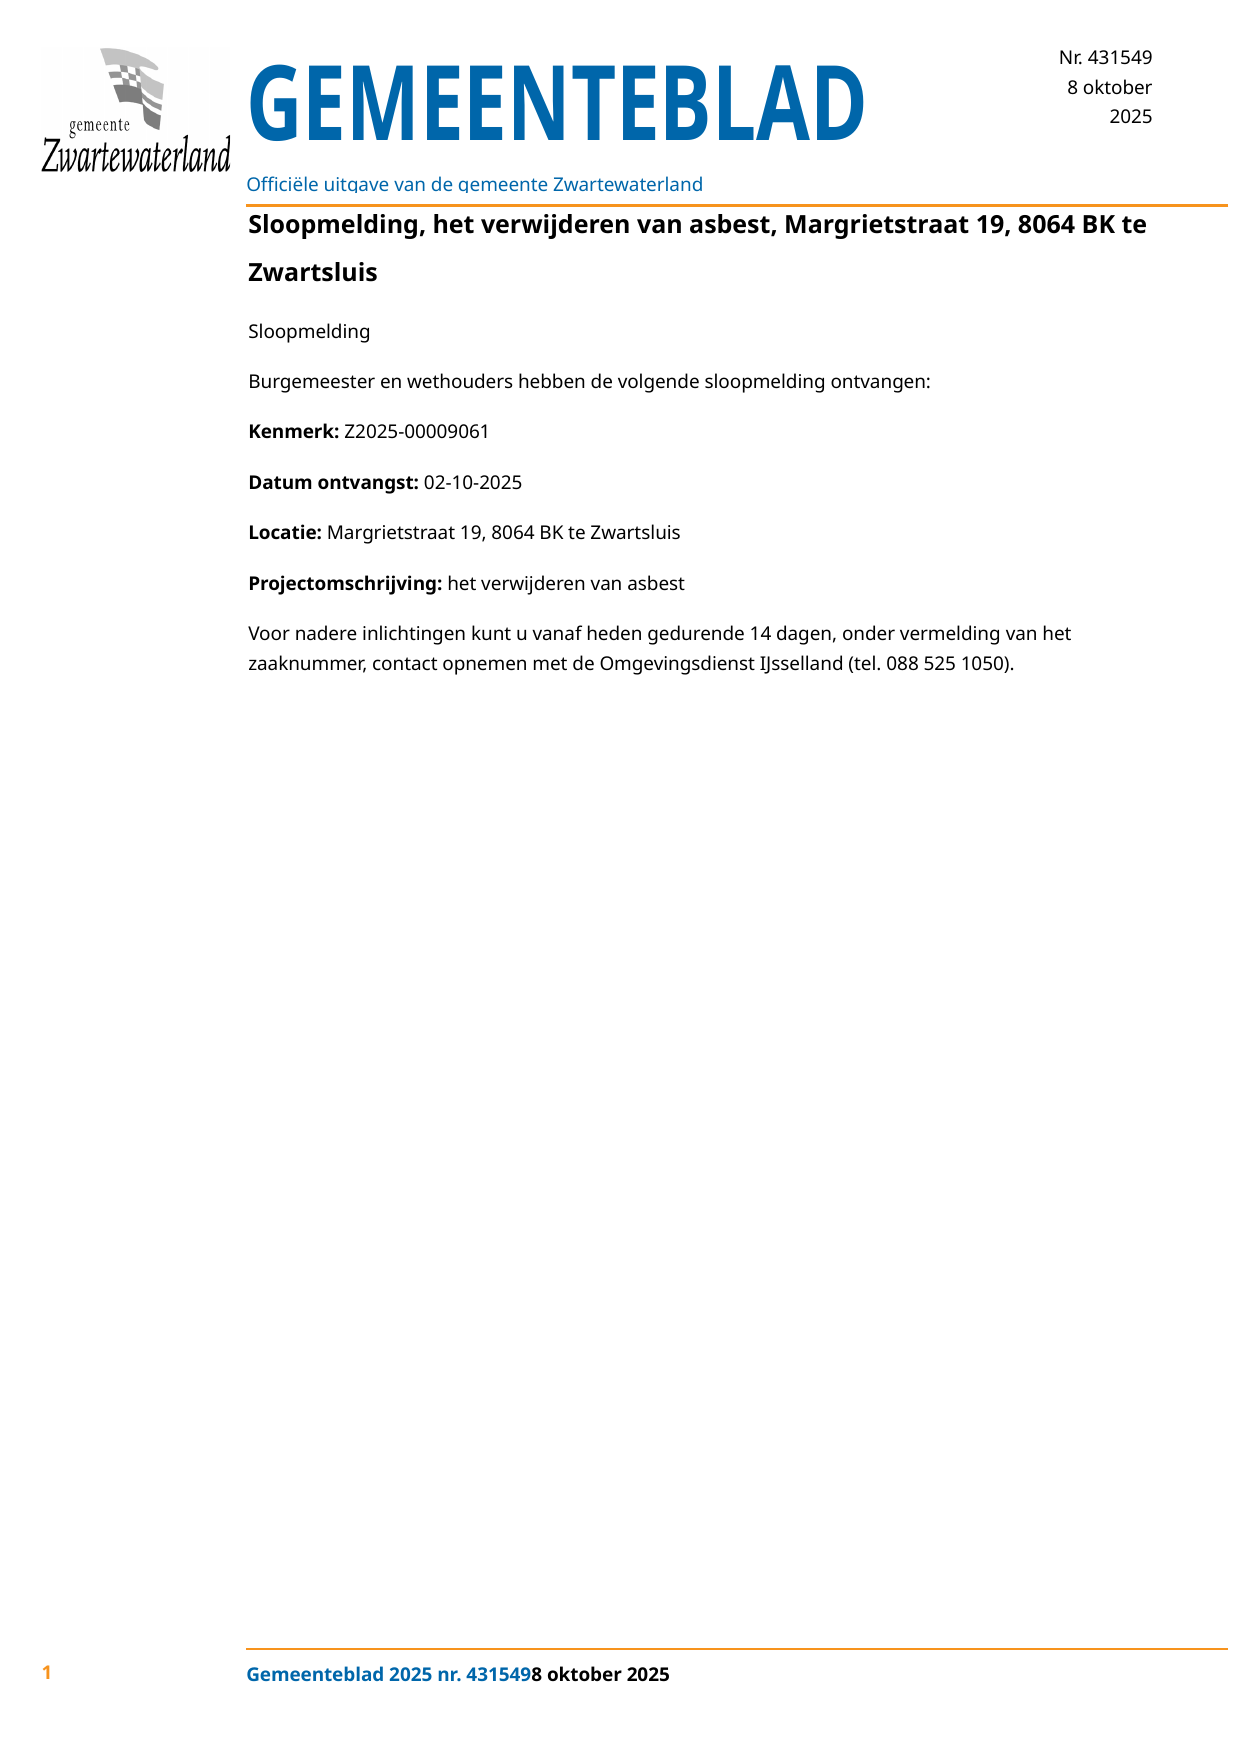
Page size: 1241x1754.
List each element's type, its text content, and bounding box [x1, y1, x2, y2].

text Burgemeester en wethouders hebben de volgende sloopmelding ontvangen: [248, 368, 1152, 394]
text Datum ontvangst: 02-10-2025 [248, 469, 1152, 495]
text Locatie: Margrietstraat 19, 8064 BK te Zwartsluis [248, 519, 1152, 545]
picture [41, 47, 231, 172]
text Projectomschrijving: het verwijderen van asbest [248, 570, 1152, 596]
text Sloopmelding, het verwijderen van asbest, Margrietstraat 19, 8064 BK te Zwartsluis [248, 207, 1152, 288]
text Voor nadere inlichtingen kunt u vanaf heden gedurende 14 dagen, onder vermelding van het zaaknummer, contact opnemen met de Omgevingsdienst IJsselland (tel. 088 525 1050). [248, 620, 1152, 676]
text Sloopmelding [248, 318, 1152, 344]
text Kenmerk: Z2025-00009061 [248, 419, 1152, 444]
